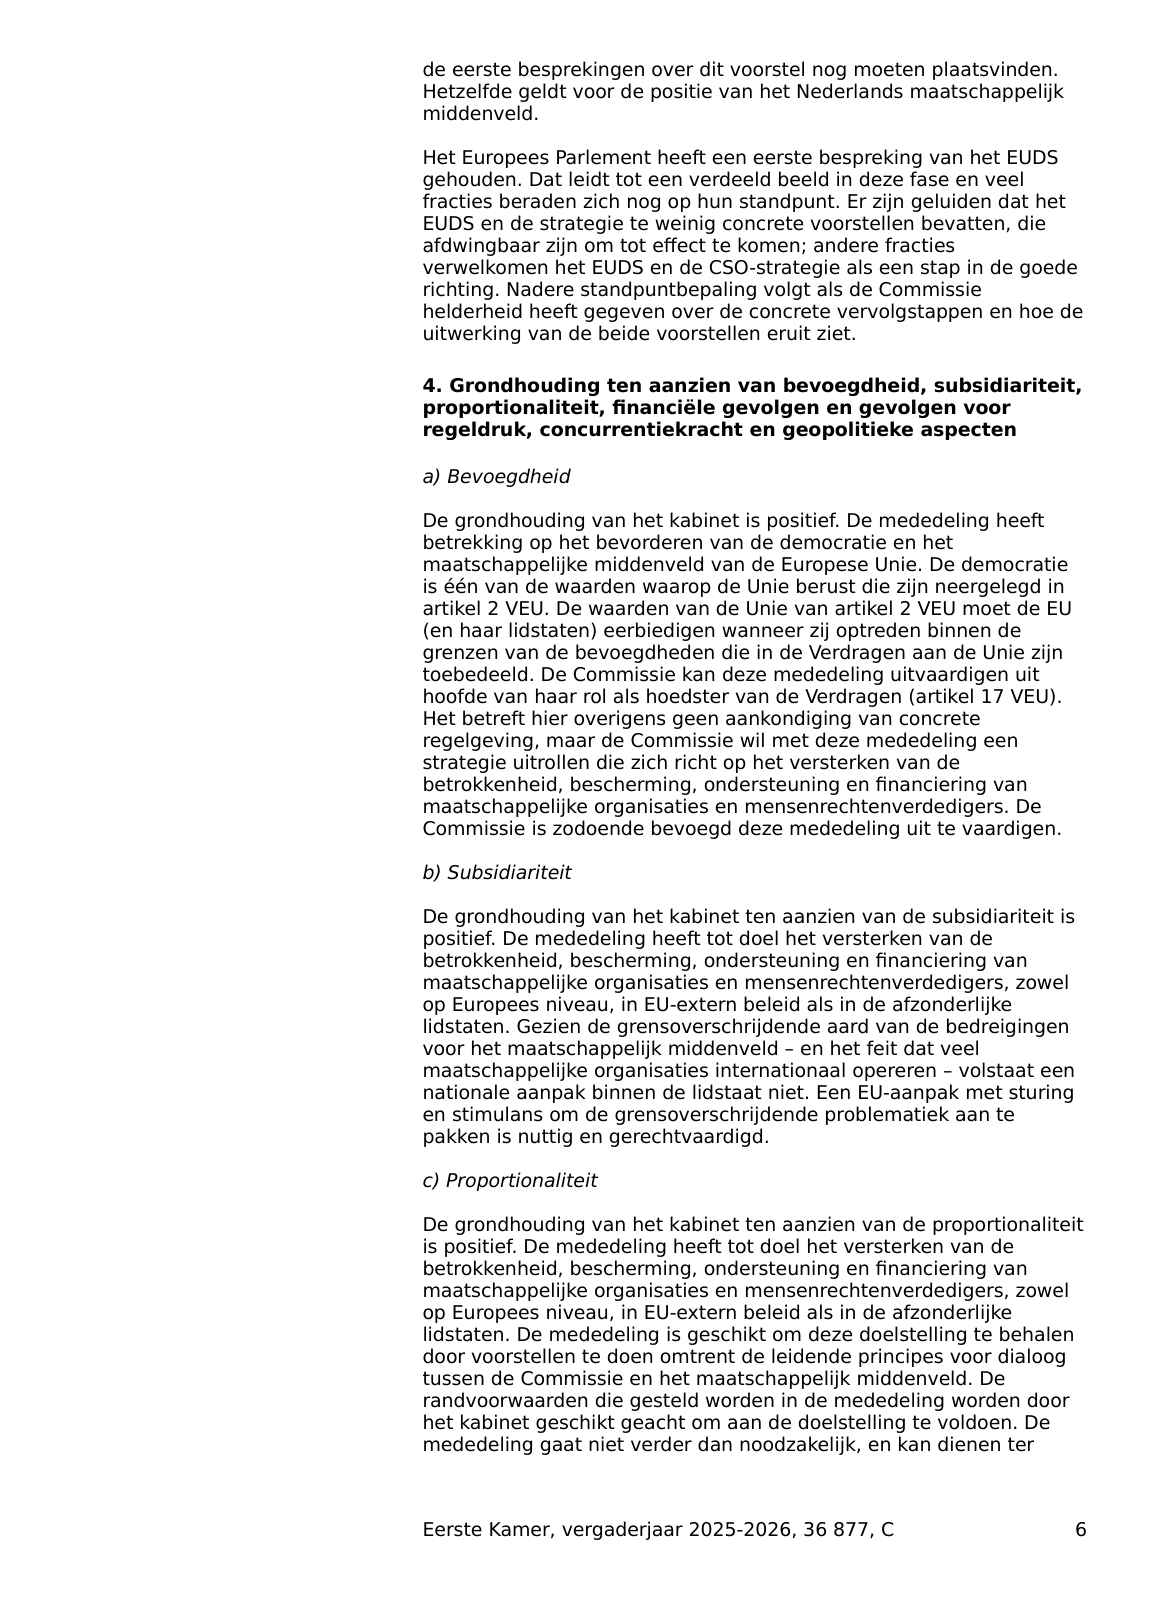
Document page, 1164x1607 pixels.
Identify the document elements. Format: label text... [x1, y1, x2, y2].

subtitle 4. Grondhouding ten aanzien van bevoegdheid, subsidiariteit, proportionaliteit, financiële gevolgen en gevolgen voor regeldruk, concurrentiekracht en geopolitieke aspecten [422, 375, 1087, 441]
text de eerste besprekingen over dit voorstel nog moeten plaatsvinden. Hetzelfde geldt voor de positie van het Nederlands maatschappelijk middenveld. [422, 59, 1087, 125]
subtitle b) Subsidiariteit [422, 862, 1087, 884]
text De grondhouding van het kabinet ten aanzien van de subsidiariteit is positief. De mededeling heeft tot doel het versterken van de betrokkenheid, bescherming, ondersteuning en financiering van maatschappelijke organisaties en mensenrechtenverdedigers, zowel op Europees niveau, in EU-extern beleid als in de afzonderlijke lidstaten. Gezien de grensoverschrijdende aard van de bedreigingen voor het maatschappelijk middenveld – en het feit dat veel maatschappelijke organisaties internationaal opereren – volstaat een nationale aanpak binnen de lidstaat niet. Een EU-aanpak met sturing en stimulans om de grensoverschrijdende problematiek aan te pakken is nuttig en gerechtvaardigd. [422, 906, 1087, 1148]
text De grondhouding van het kabinet is positief. De mededeling heeft betrekking op het bevorderen van de democratie en het maatschappelijke middenveld van de Europese Unie. De democratie is één van de waarden waarop de Unie berust die zijn neergelegd in artikel 2 VEU. De waarden van de Unie van artikel 2 VEU moet de EU (en haar lidstaten) eerbiedigen wanneer zij optreden binnen de grenzen van de bevoegdheden die in de Verdragen aan de Unie zijn toebedeeld. De Commissie kan deze mededeling uitvaardigen uit hoofde van haar rol als hoedster van de Verdragen (artikel 17 VEU). Het betreft hier overigens geen aankondiging van concrete regelgeving, maar de Commissie wil met deze mededeling een strategie uitrollen die zich richt op het versterken van de betrokkenheid, bescherming, ondersteuning en financiering van maatschappelijke organisaties en mensenrechtenverdedigers. De Commissie is zodoende bevoegd deze mededeling uit te vaardigen. [422, 510, 1087, 840]
subtitle a) Bevoegdheid [422, 466, 1087, 488]
subtitle c) Proportionaliteit [422, 1170, 1087, 1192]
text De grondhouding van het kabinet ten aanzien van de proportionaliteit is positief. De mededeling heeft tot doel het versterken van de betrokkenheid, bescherming, ondersteuning en financiering van maatschappelijke organisaties en mensenrechtenverdedigers, zowel op Europees niveau, in EU-extern beleid als in de afzonderlijke lidstaten. De mededeling is geschikt om deze doelstelling te behalen door voorstellen te doen omtrent de leidende principes voor dialoog tussen de Commissie en het maatschappelijk middenveld. De randvoorwaarden die gesteld worden in de mededeling worden door het kabinet geschikt geacht om aan de doelstelling te voldoen. De mededeling gaat niet verder dan noodzakelijk, en kan dienen ter [422, 1214, 1087, 1456]
text Het Europees Parlement heeft een eerste bespreking van het EUDS gehouden. Dat leidt tot een verdeeld beeld in deze fase en veel fracties beraden zich nog op hun standpunt. Er zijn geluiden dat het EUDS en de strategie te weinig concrete voorstellen bevatten, die afdwingbaar zijn om tot effect te komen; andere fracties verwelkomen het EUDS en de CSO-strategie als een stap in de goede richting. Nadere standpuntbepaling volgt als de Commissie helderheid heeft gegeven over de concrete vervolgstappen en hoe de uitwerking van de beide voorstellen eruit ziet. [422, 147, 1087, 345]
